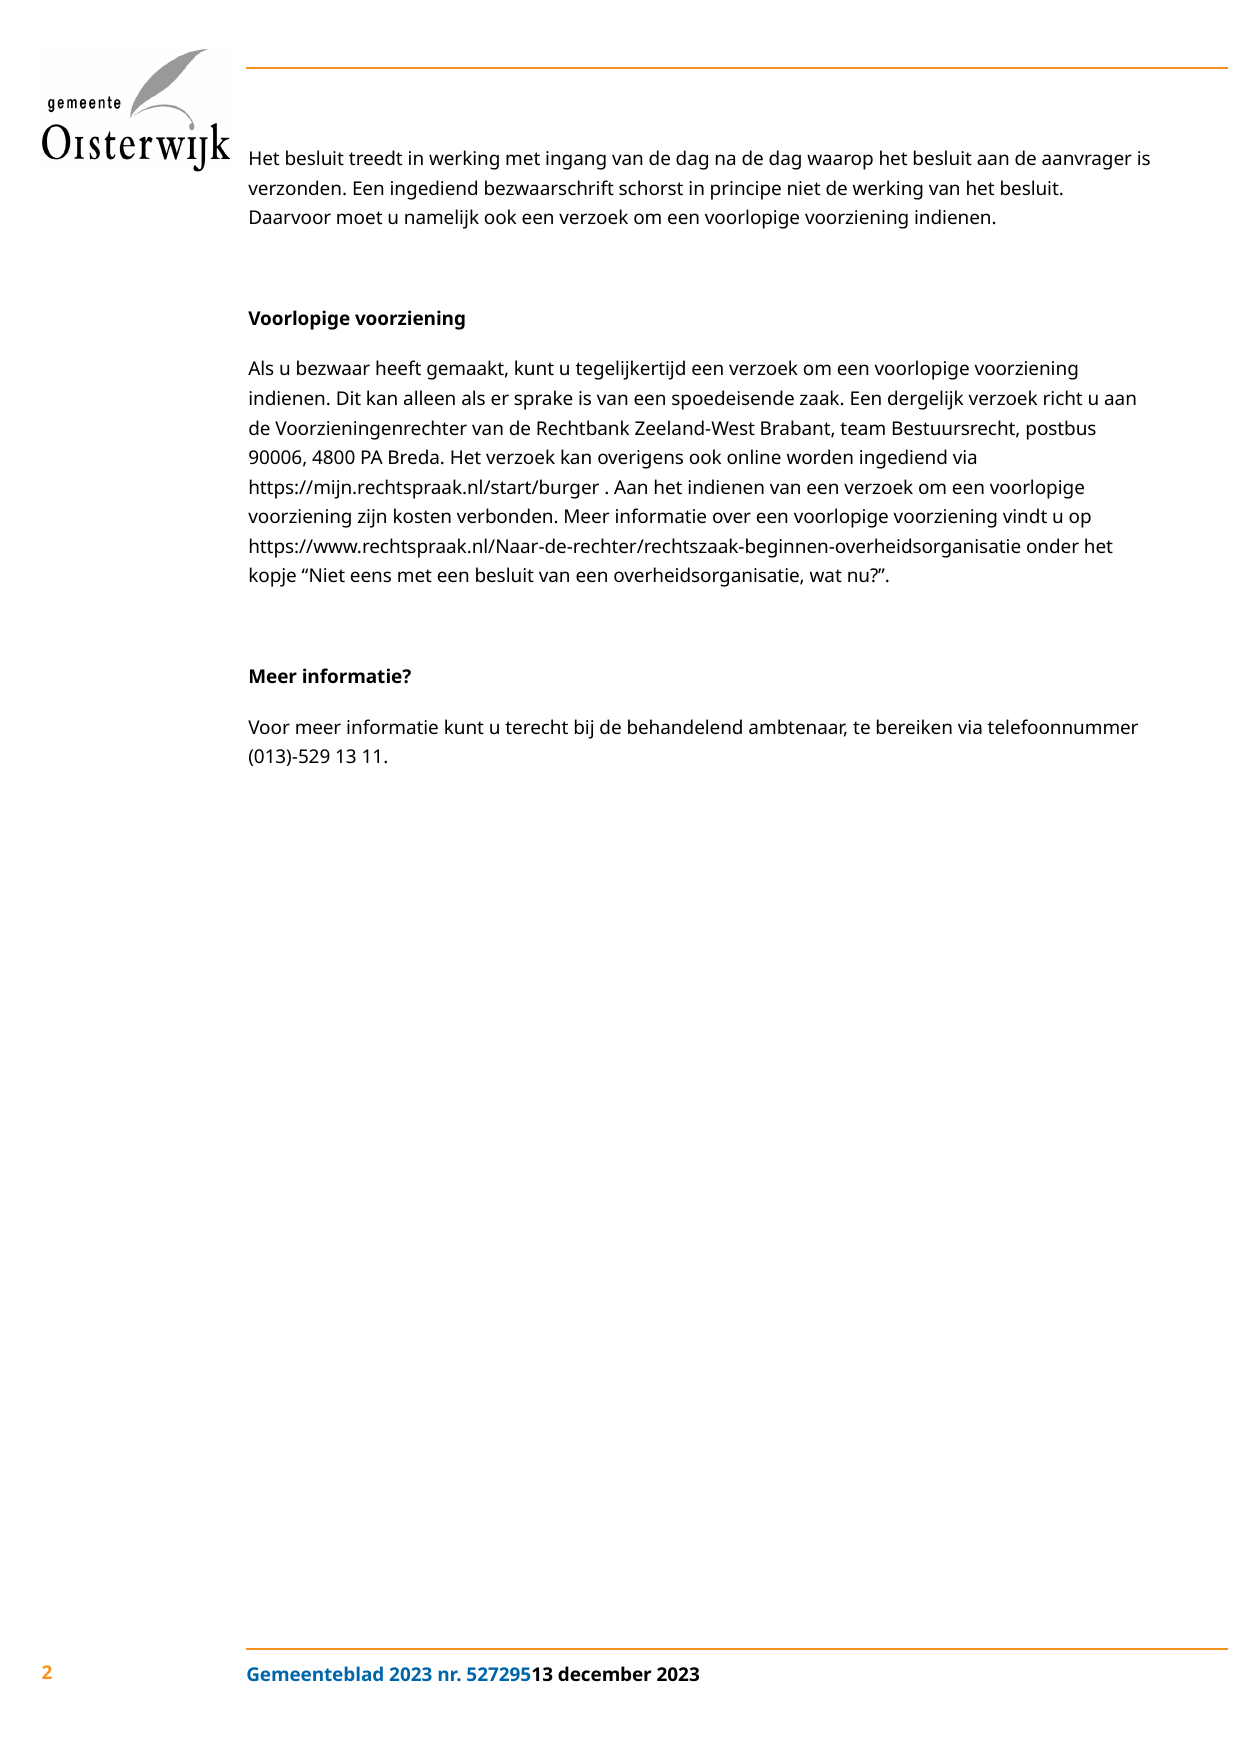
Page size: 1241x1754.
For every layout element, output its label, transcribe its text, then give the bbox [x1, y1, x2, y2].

text Voorlopige voorziening [248, 305, 1152, 331]
text Het besluit treedt in werking met ingang van de dag na de dag waarop het besluit aan de aanvrager is verzonden. Een ingediend bezwaarschrift schorst in principe niet de werking van het besluit. Daarvoor moet u namelijk ook een verzoek om een voorlopige voorziening indienen. [248, 145, 1152, 230]
text Voor meer informatie kunt u terecht bij de behandelend ambtenaar, te bereiken via telefoonnummer (013)-529 13 11. [248, 714, 1152, 769]
text Meer informatie? [248, 663, 1152, 689]
picture [41, 47, 231, 172]
text Als u bezwaar heeft gemaakt, kunt u tegelijkertijd een verzoek om een voorlopige voorziening indienen. Dit kan alleen als er sprake is van een spoedeisende zaak. Een dergelijk verzoek richt u aan de Voorzieningenrechter van de Rechtbank Zeeland-West Brabant, team Bestuursrecht, postbus 90006, 4800 PA Breda. Het verzoek kan overigens ook online worden ingediend via https://mijn.rechtspraak.nl/start/burger . Aan het indienen van een verzoek om een voorlopige voorziening zijn kosten verbonden. Meer informatie over een voorlopige voorziening vindt u op https://www.rechtspraak.nl/Naar-de-rechter/rechtszaak-beginnen-overheidsorganisatie onder het kopje “Niet eens met een besluit van een overheidsorganisatie, wat nu?”. [248, 356, 1152, 588]
